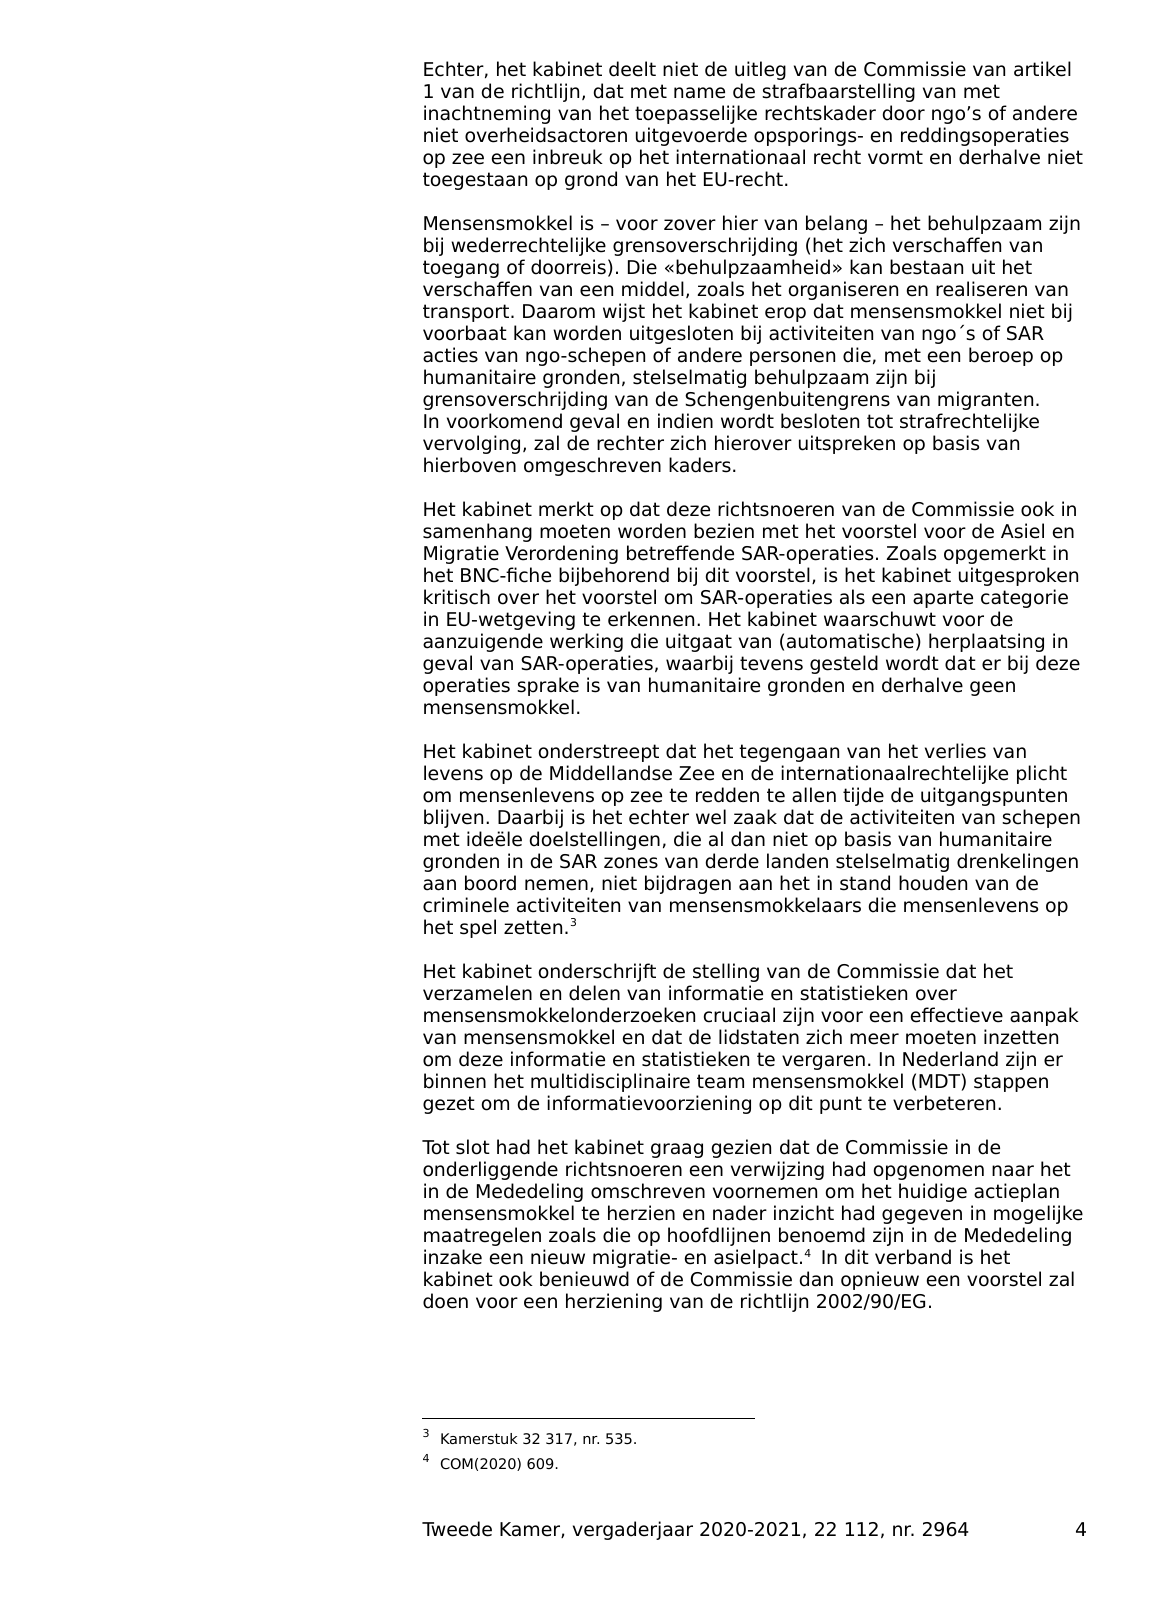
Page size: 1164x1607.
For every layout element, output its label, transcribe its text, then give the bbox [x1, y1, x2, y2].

text Het kabinet merkt op dat deze richtsnoeren van de Commissie ook in samenhang moeten worden bezien met het voorstel voor de Asiel en Migratie Verordening betreffende SAR-operaties. Zoals opgemerkt in het BNC-fiche bijbehorend bij dit voorstel, is het kabinet uitgesproken kritisch over het voorstel om SAR-operaties als een aparte categorie in EU-wetgeving te erkennen. Het kabinet waarschuwt voor de aanzuigende werking die uitgaat van (automatische) herplaatsing in geval van SAR-operaties, waarbij tevens gesteld wordt dat er bij deze operaties sprake is van humanitaire gronden en derhalve geen mensensmokkel. [422, 499, 1087, 719]
text Kamerstuk 32 317, nr. 535. [422, 1427, 1087, 1449]
text Het kabinet onderstreept dat het tegengaan van het verlies van levens op de Middellandse Zee en de internationaalrechtelijke plicht om mensenlevens op zee te redden te allen tijde de uitgangspunten blijven. Daarbij is het echter wel zaak dat de activiteiten van schepen met ideële doelstellingen, die al dan niet op basis van humanitaire gronden in de SAR zones van derde landen stelselmatig drenkelingen aan boord nemen, niet bijdragen aan het in stand houden van de criminele activiteiten van mensensmokkelaars die mensenlevens op het spel zetten. [422, 741, 1087, 939]
text Het kabinet onderschrijft de stelling van de Commissie dat het verzamelen en delen van informatie en statistieken over mensensmokkelonderzoeken cruciaal zijn voor een effectieve aanpak van mensensmokkel en dat de lidstaten zich meer moeten inzetten om deze informatie en statistieken te vergaren. In Nederland zijn er binnen het multidisciplinaire team mensensmokkel (MDT) stappen gezet om de informatievoorziening op dit punt te verbeteren. [422, 961, 1087, 1115]
text Tot slot had het kabinet graag gezien dat de Commissie in de onderliggende richtsnoeren een verwijzing had opgenomen naar het in de Mededeling omschreven voornemen om het huidige actieplan mensensmokkel te herzien en nader inzicht had gegeven in mogelijke maatregelen zoals die op hoofdlijnen benoemd zijn in de Mededeling inzake een nieuw migratie- en asielpact. In dit verband is het kabinet ook benieuwd of de Commissie dan opnieuw een voorstel zal doen voor een herziening van de richtlijn 2002/90/EG. [422, 1137, 1087, 1313]
text Echter, het kabinet deelt niet de uitleg van de Commissie van artikel 1 van de richtlijn, dat met name de strafbaarstelling van met inachtneming van het toepasselijke rechtskader door ngo’s of andere niet overheidsactoren uitgevoerde opsporings- en reddingsoperaties op zee een inbreuk op het internationaal recht vormt en derhalve niet toegestaan op grond van het EU-recht. [422, 59, 1087, 191]
text Mensensmokkel is – voor zover hier van belang – het behulpzaam zijn bij wederrechtelijke grensoverschrijding (het zich verschaffen van toegang of doorreis). Die «behulpzaamheid» kan bestaan uit het verschaffen van een middel, zoals het organiseren en realiseren van transport. Daarom wijst het kabinet erop dat mensensmokkel niet bij voorbaat kan worden uitgesloten bij activiteiten van ngo´s of SAR acties van ngo-schepen of andere personen die, met een beroep op humanitaire gronden, stelselmatig behulpzaam zijn bij grensoverschrijding van de Schengenbuitengrens van migranten. [422, 213, 1087, 411]
text In voorkomend geval en indien wordt besloten tot strafrechtelijke vervolging, zal de rechter zich hierover uitspreken op basis van hierboven omgeschreven kaders. [422, 411, 1087, 477]
text COM(2020) 609. [422, 1452, 1087, 1474]
